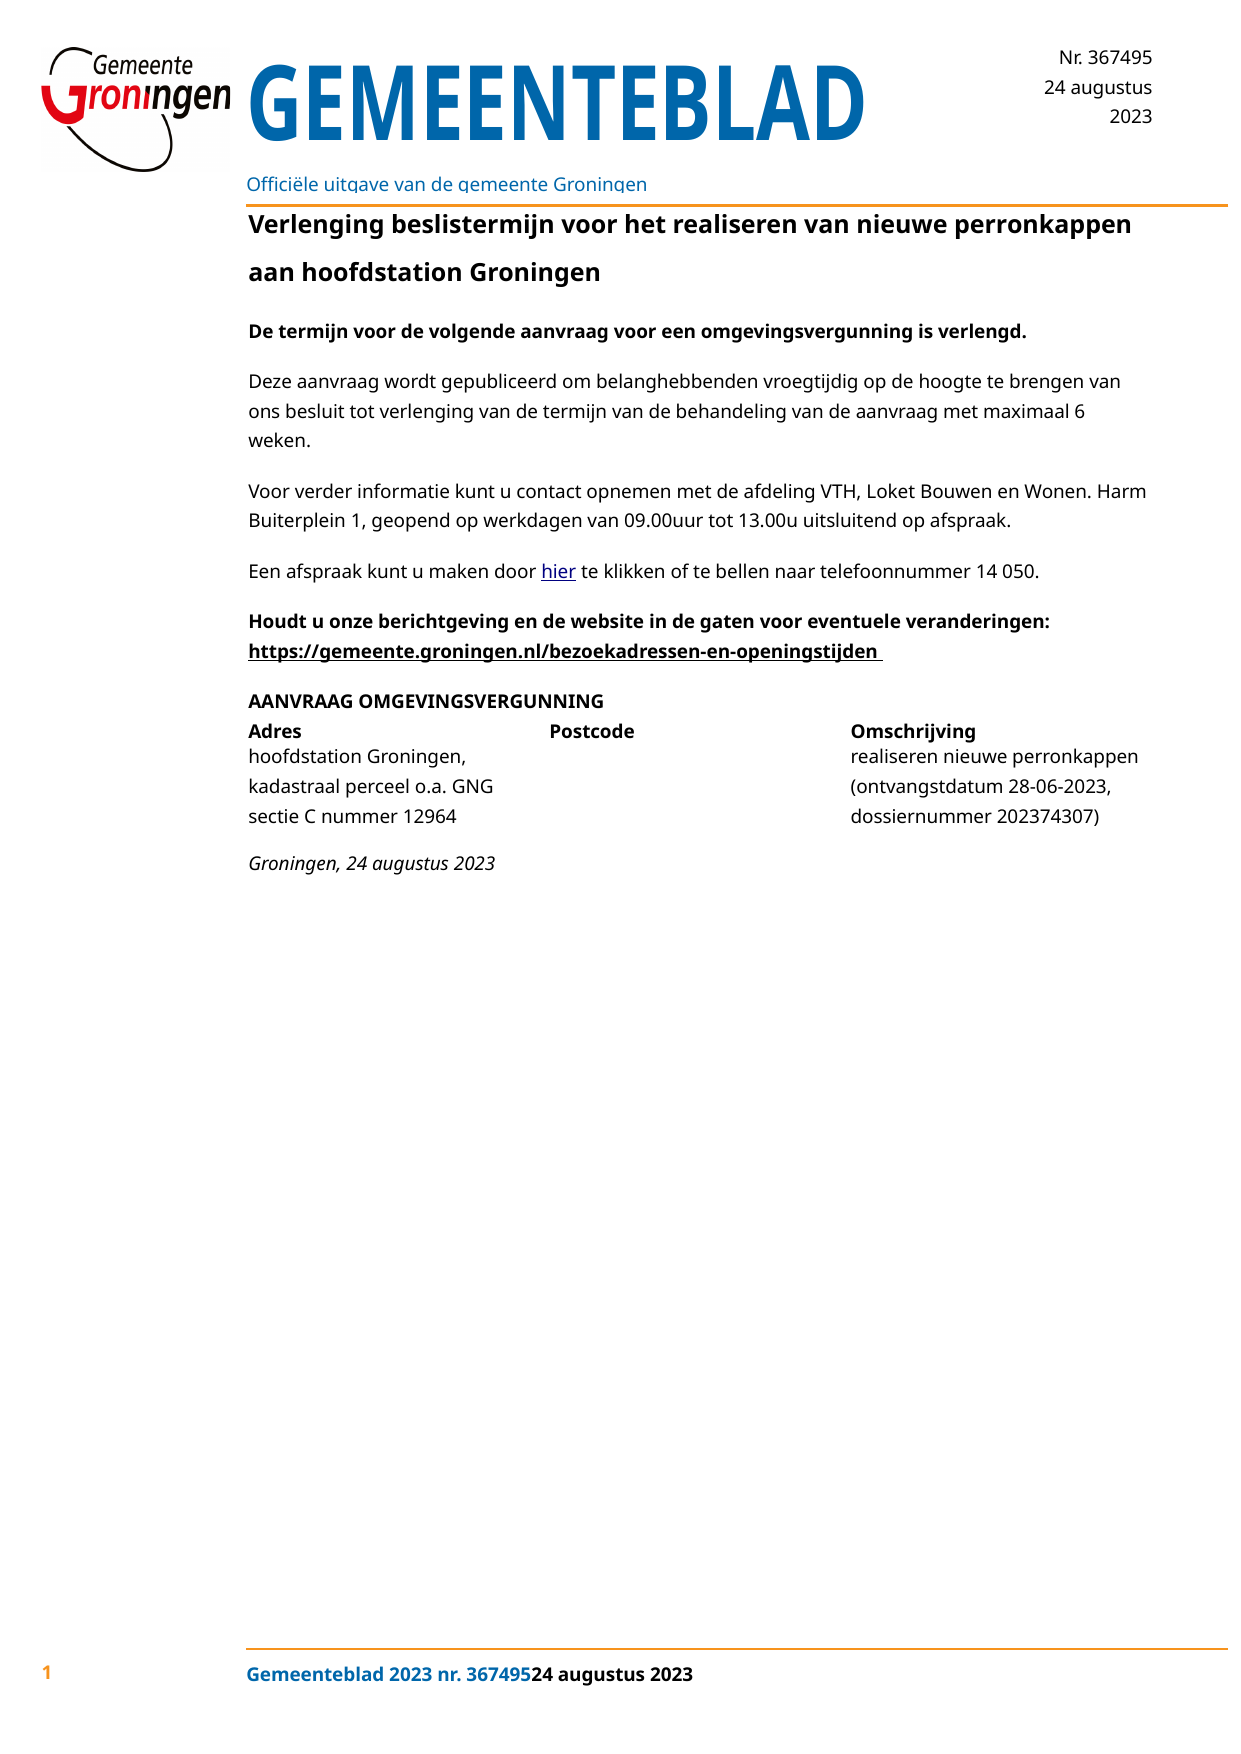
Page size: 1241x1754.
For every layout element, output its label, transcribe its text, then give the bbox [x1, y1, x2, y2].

table_header Omschrijving [850, 718, 1152, 744]
text AANVRAAG OMGEVINGSVERGUNNING [248, 688, 1152, 714]
table_cell realiseren nieuwe perronkappen (ontvangstdatum 28-06-2023, dossiernummer 202374307) [850, 744, 1152, 829]
text De termijn voor de volgende aanvraag voor een omgevingsvergunning is verlengd. [248, 318, 1152, 344]
table_header Postcode [549, 718, 850, 744]
text Verlenging beslistermijn voor het realiseren van nieuwe perronkappen aan hoofdstation Groningen [248, 207, 1152, 288]
text Voor verder informatie kunt u contact opnemen met de afdeling VTH, Loket Bouwen en Wonen. Harm Buiterplein 1, geopend op werkdagen van 09.00uur tot 13.00u uitsluitend op afspraak. [248, 478, 1152, 533]
text Een afspraak kunt u maken door hier te klikken of te bellen naar telefoonnummer 14 050. [248, 558, 1152, 584]
table_header Adres [248, 718, 549, 744]
table_cell hoofdstation Groningen, kadastraal perceel o.a. GNG sectie C nummer 12964 [248, 744, 549, 829]
text Groningen, 24 augustus 2023 [248, 850, 1152, 876]
text Houdt u onze berichtgeving en de website in de gaten voor eventuele veranderingen: https://gemeente.groningen.nl/bezoekadressen-en-openingstijden [248, 608, 1152, 664]
text Deze aanvraag wordt gepubliceerd om belanghebbenden vroegtijdig op de hoogte te brengen van ons besluit tot verlenging van de termijn van de behandeling van de aanvraag met maximaal 6 weken. [248, 368, 1152, 453]
picture [41, 47, 231, 172]
table_cell [549, 744, 850, 829]
